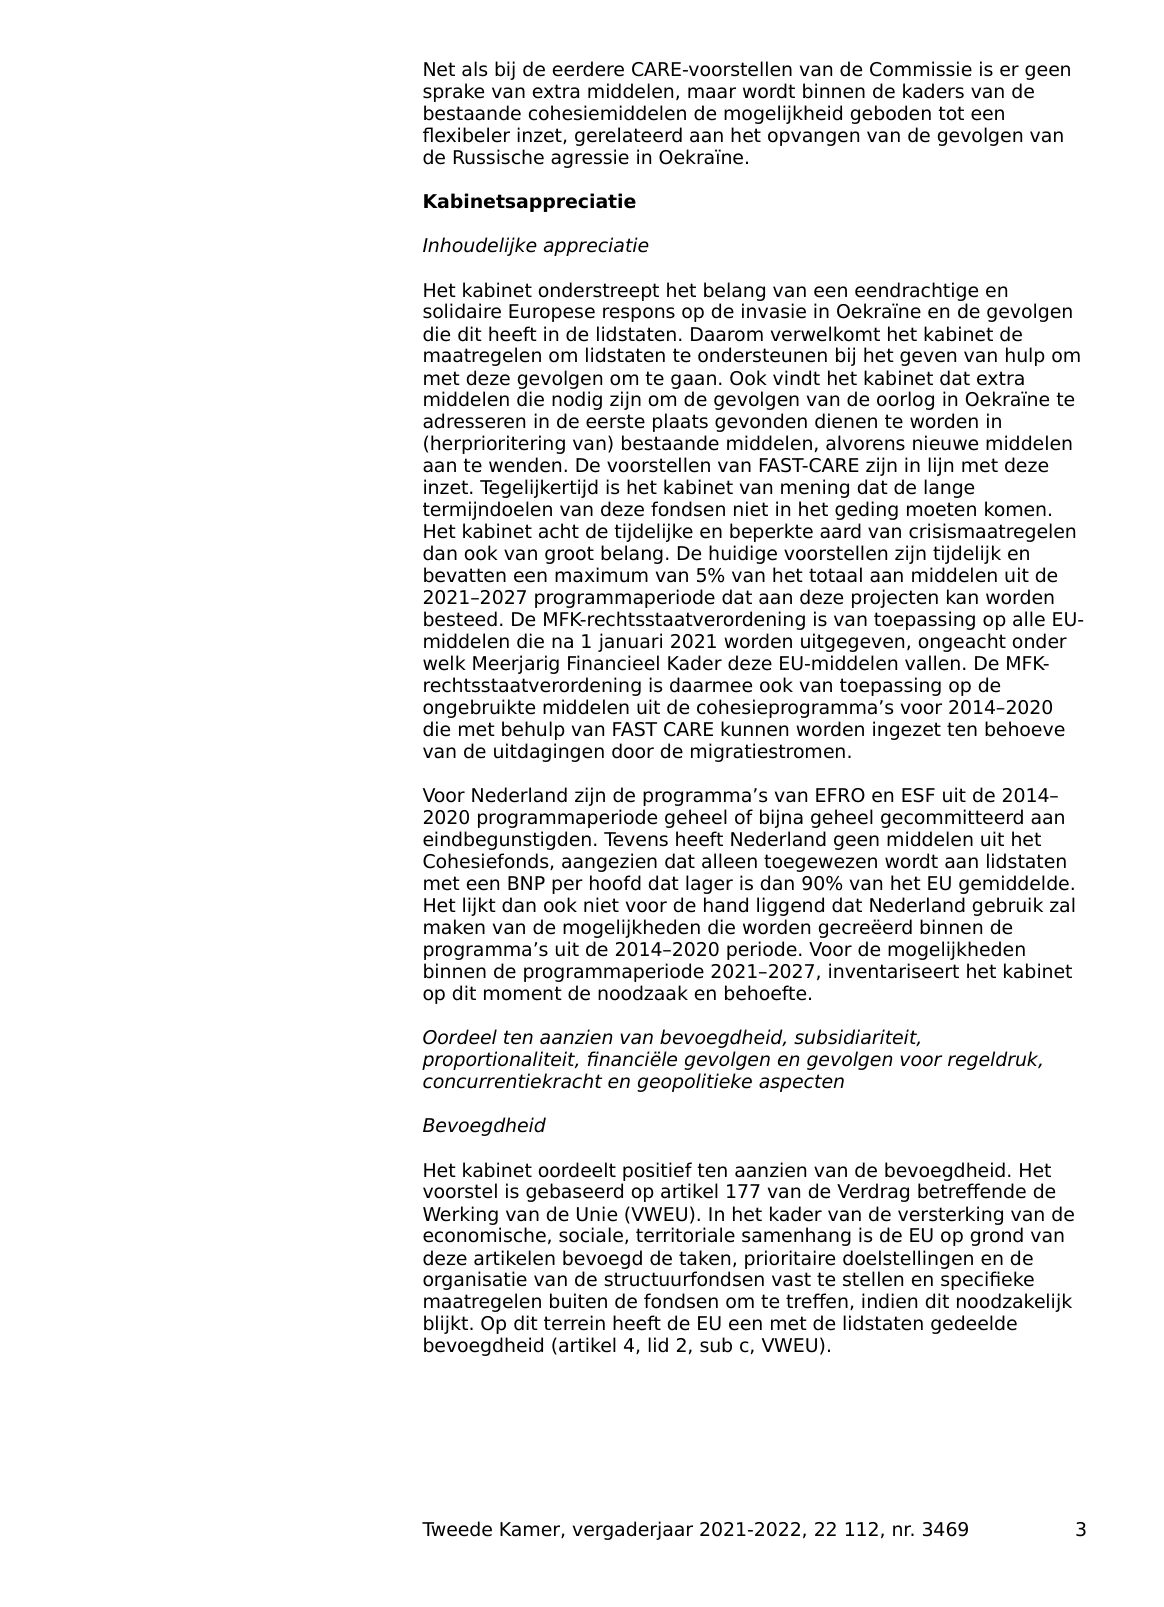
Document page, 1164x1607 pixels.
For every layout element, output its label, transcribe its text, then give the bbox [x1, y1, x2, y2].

text Het kabinet onderstreept het belang van een eendrachtige en solidaire Europese respons op de invasie in Oekraïne en de gevolgen die dit heeft in de lidstaten. Daarom verwelkomt het kabinet de maatregelen om lidstaten te ondersteunen bij het geven van hulp om met deze gevolgen om te gaan. Ook vindt het kabinet dat extra middelen die nodig zijn om de gevolgen van de oorlog in Oekraïne te adresseren in de eerste plaats gevonden dienen te worden in (herprioritering van) bestaande middelen, alvorens nieuwe middelen aan te wenden. De voorstellen van FAST-CARE zijn in lijn met deze inzet. Tegelijkertijd is het kabinet van mening dat de lange termijndoelen van deze fondsen niet in het geding moeten komen. Het kabinet acht de tijdelijke en beperkte aard van crisismaatregelen dan ook van groot belang. De huidige voorstellen zijn tijdelijk en bevatten een maximum van 5% van het totaal aan middelen uit de 2021–2027 programmaperiode dat aan deze projecten kan worden besteed. De MFK-rechtsstaatverordening is van toepassing op alle EU-middelen die na 1 januari 2021 worden uitgegeven, ongeacht onder welk Meerjarig Financieel Kader deze EU-middelen vallen. De MFK-rechtsstaatverordening is daarmee ook van toepassing op de ongebruikte middelen uit de cohesieprogramma’s voor 2014–2020 die met behulp van FAST CARE kunnen worden ingezet ten behoeve van de uitdagingen door de migratiestromen. [422, 279, 1087, 763]
subtitle Inhoudelijke appreciatie [422, 235, 1087, 257]
text Het kabinet oordeelt positief ten aanzien van de bevoegdheid. Het voorstel is gebaseerd op artikel 177 van de Verdrag betreffende de Werking van de Unie (VWEU). In het kader van de versterking van de economische, sociale, territoriale samenhang is de EU op grond van deze artikelen bevoegd de taken, prioritaire doelstellingen en de organisatie van de structuurfondsen vast te stellen en specifieke maatregelen buiten de fondsen om te treffen, indien dit noodzakelijk blijkt. Op dit terrein heeft de EU een met de lidstaten gedeelde bevoegdheid (artikel 4, lid 2, sub c, VWEU). [422, 1159, 1087, 1357]
subtitle Bevoegdheid [422, 1115, 1087, 1137]
text Voor Nederland zijn de programma’s van EFRO en ESF uit de 2014–2020 programmaperiode geheel of bijna geheel gecommitteerd aan eindbegunstigden. Tevens heeft Nederland geen middelen uit het Cohesiefonds, aangezien dat alleen toegewezen wordt aan lidstaten met een BNP per hoofd dat lager is dan 90% van het EU gemiddelde. Het lijkt dan ook niet voor de hand liggend dat Nederland gebruik zal maken van de mogelijkheden die worden gecreëerd binnen de programma’s uit de 2014–2020 periode. Voor de mogelijkheden binnen de programmaperiode 2021–2027, inventariseert het kabinet op dit moment de noodzaak en behoefte. [422, 785, 1087, 1005]
subtitle Oordeel ten aanzien van bevoegdheid, subsidiariteit, proportionaliteit, financiële gevolgen en gevolgen voor regeldruk, concurrentiekracht en geopolitieke aspecten [422, 1027, 1087, 1093]
subtitle Kabinetsappreciatie [422, 191, 1087, 213]
text Net als bij de eerdere CARE-voorstellen van de Commissie is er geen sprake van extra middelen, maar wordt binnen de kaders van de bestaande cohesiemiddelen de mogelijkheid geboden tot een flexibeler inzet, gerelateerd aan het opvangen van de gevolgen van de Russische agressie in Oekraïne. [422, 59, 1087, 169]
